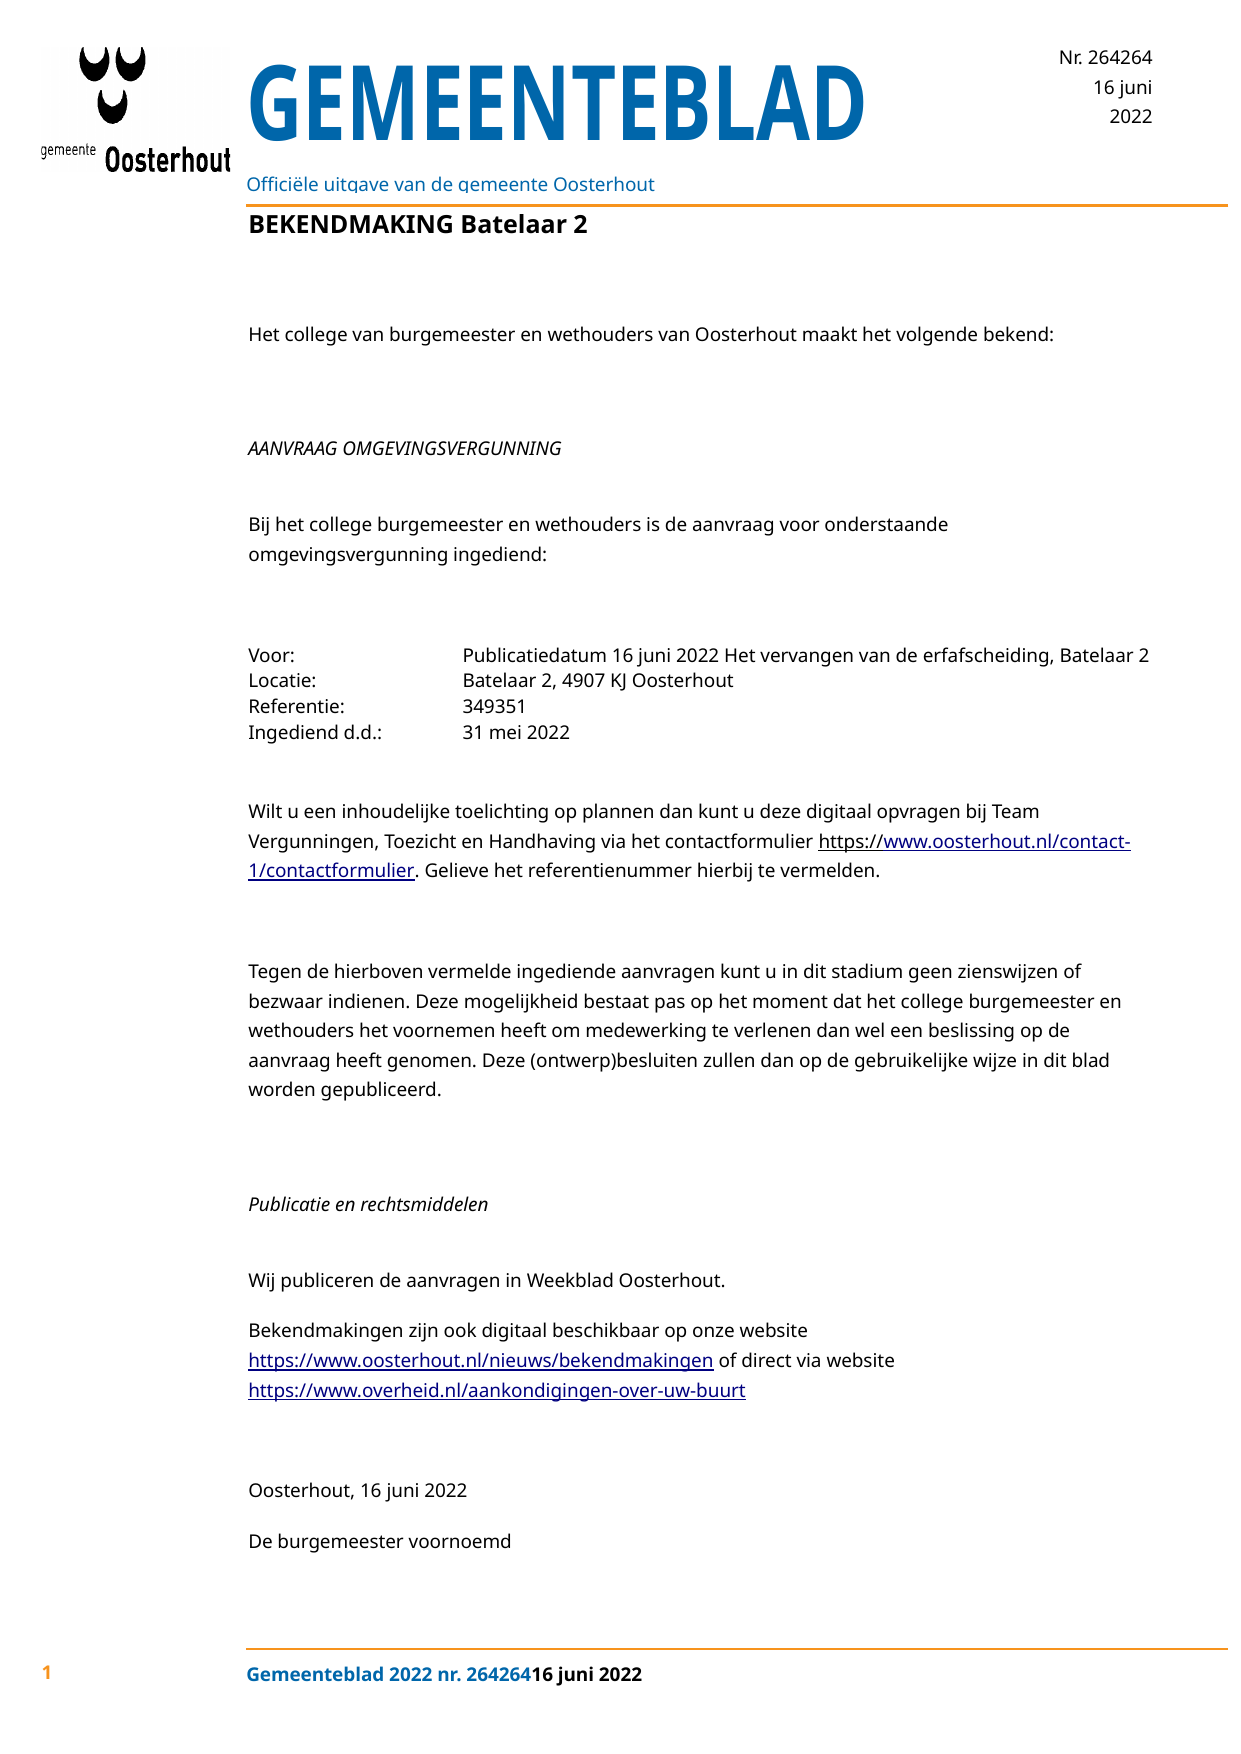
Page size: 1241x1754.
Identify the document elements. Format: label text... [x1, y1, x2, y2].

text De burgemeester voornoemd [248, 1528, 1152, 1554]
text Bekendmakingen zijn ook digitaal beschikbaar op onze website https://www.oosterhout.nl/nieuws/bekendmakingen of direct via website https://www.overheid.nl/aankondigingen-over-uw-buurt [248, 1318, 1152, 1402]
table_cell 349351 [462, 693, 1152, 719]
table_cell Ingediend d.d.: [248, 719, 462, 745]
text Wilt u een inhoudelijke toelichting op plannen dan kunt u deze digitaal opvragen bij Team Vergunningen, Toezicht en Handhaving via het contactformulier https://www.oosterhout.nl/contact-1/contactformulier. Gelieve het referentienummer hierbij te vermelden. [248, 798, 1152, 883]
picture [41, 47, 231, 172]
table_cell Referentie: [248, 693, 462, 719]
table_cell Batelaar 2, 4907 KJ Oosterhout [462, 668, 1152, 693]
text AANVRAAG OMGEVINGSVERGUNNING [248, 435, 1152, 461]
text Het college van burgemeester en wethouders van Oosterhout maakt het volgende bekend: [248, 321, 1152, 346]
text Oosterhout, 16 juni 2022 [248, 1478, 1152, 1503]
text Publicatie en rechtsmiddelen [248, 1191, 1152, 1217]
table_cell Locatie: [248, 668, 462, 693]
table_cell 31 mei 2022 [462, 719, 1152, 745]
text Tegen de hierboven vermelde ingediende aanvragen kunt u in dit stadium geen zienswijzen of bezwaar indienen. Deze mogelijkheid bestaat pas op het moment dat het college burgemeester en wethouders het voornemen heeft om medewerking te verlenen dan wel een beslissing op de aanvraag heeft genomen. Deze (ontwerp)besluiten zullen dan op de gebruikelijke wijze in dit blad worden gepubliceerd. [248, 958, 1152, 1102]
text BEKENDMAKING Batelaar 2 [248, 207, 1152, 241]
text Wij publiceren de aanvragen in Weekblad Oosterhout. [248, 1267, 1152, 1293]
text Bij het college burgemeester en wethouders is de aanvraag voor onderstaande omgevingsvergunning ingediend: [248, 511, 1152, 567]
table_header Publicatiedatum 16 juni 2022 Het vervangen van de erfafscheiding, Batelaar 2 [462, 642, 1152, 667]
table_header Voor: [248, 642, 462, 667]
